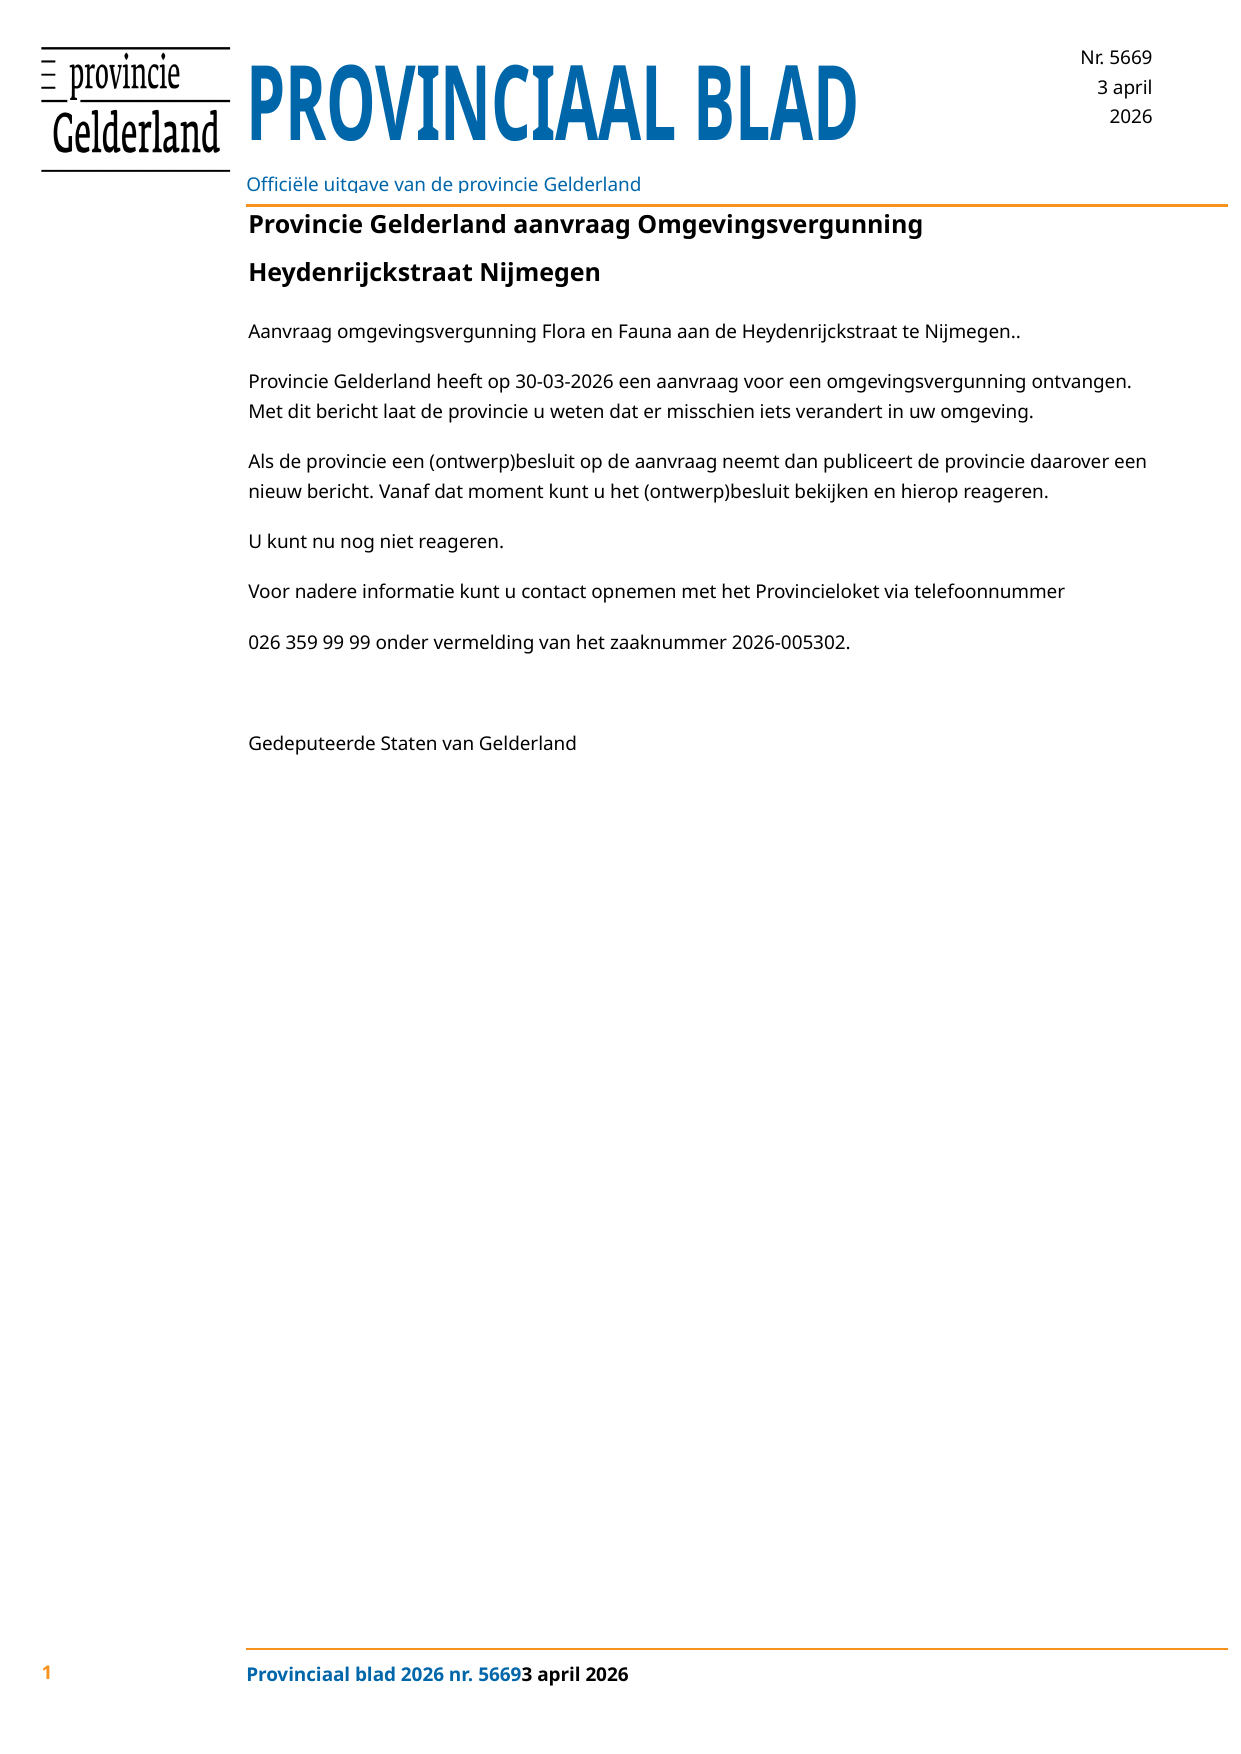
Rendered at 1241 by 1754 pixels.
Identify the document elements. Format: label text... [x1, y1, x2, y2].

picture [41, 47, 231, 172]
text Als de provincie een (ontwerp)besluit op de aanvraag neemt dan publiceert de provincie daarover een nieuw bericht. Vanaf dat moment kunt u het (ontwerp)besluit bekijken en hierop reageren. [248, 448, 1152, 504]
text Provincie Gelderland heeft op 30-03-2026 een aanvraag voor een omgevingsvergunning ontvangen. Met dit bericht laat de provincie u weten dat er misschien iets verandert in uw omgeving. [248, 368, 1152, 424]
text Aanvraag omgevingsvergunning Flora en Fauna aan de Heydenrijckstraat te Nijmegen.. [248, 318, 1152, 344]
text Gedeputeerde Staten van Gelderland [248, 730, 1152, 756]
text U kunt nu nog niet reageren. [248, 528, 1152, 554]
text Voor nadere informatie kunt u contact opnemen met het Provincieloket via telefoonnummer [248, 579, 1152, 604]
text Provincie Gelderland aanvraag Omgevingsvergunning Heydenrijckstraat Nijmegen [248, 207, 1152, 288]
text 026 359 99 99 onder vermelding van het zaaknummer 2026-005302. [248, 629, 1152, 655]
